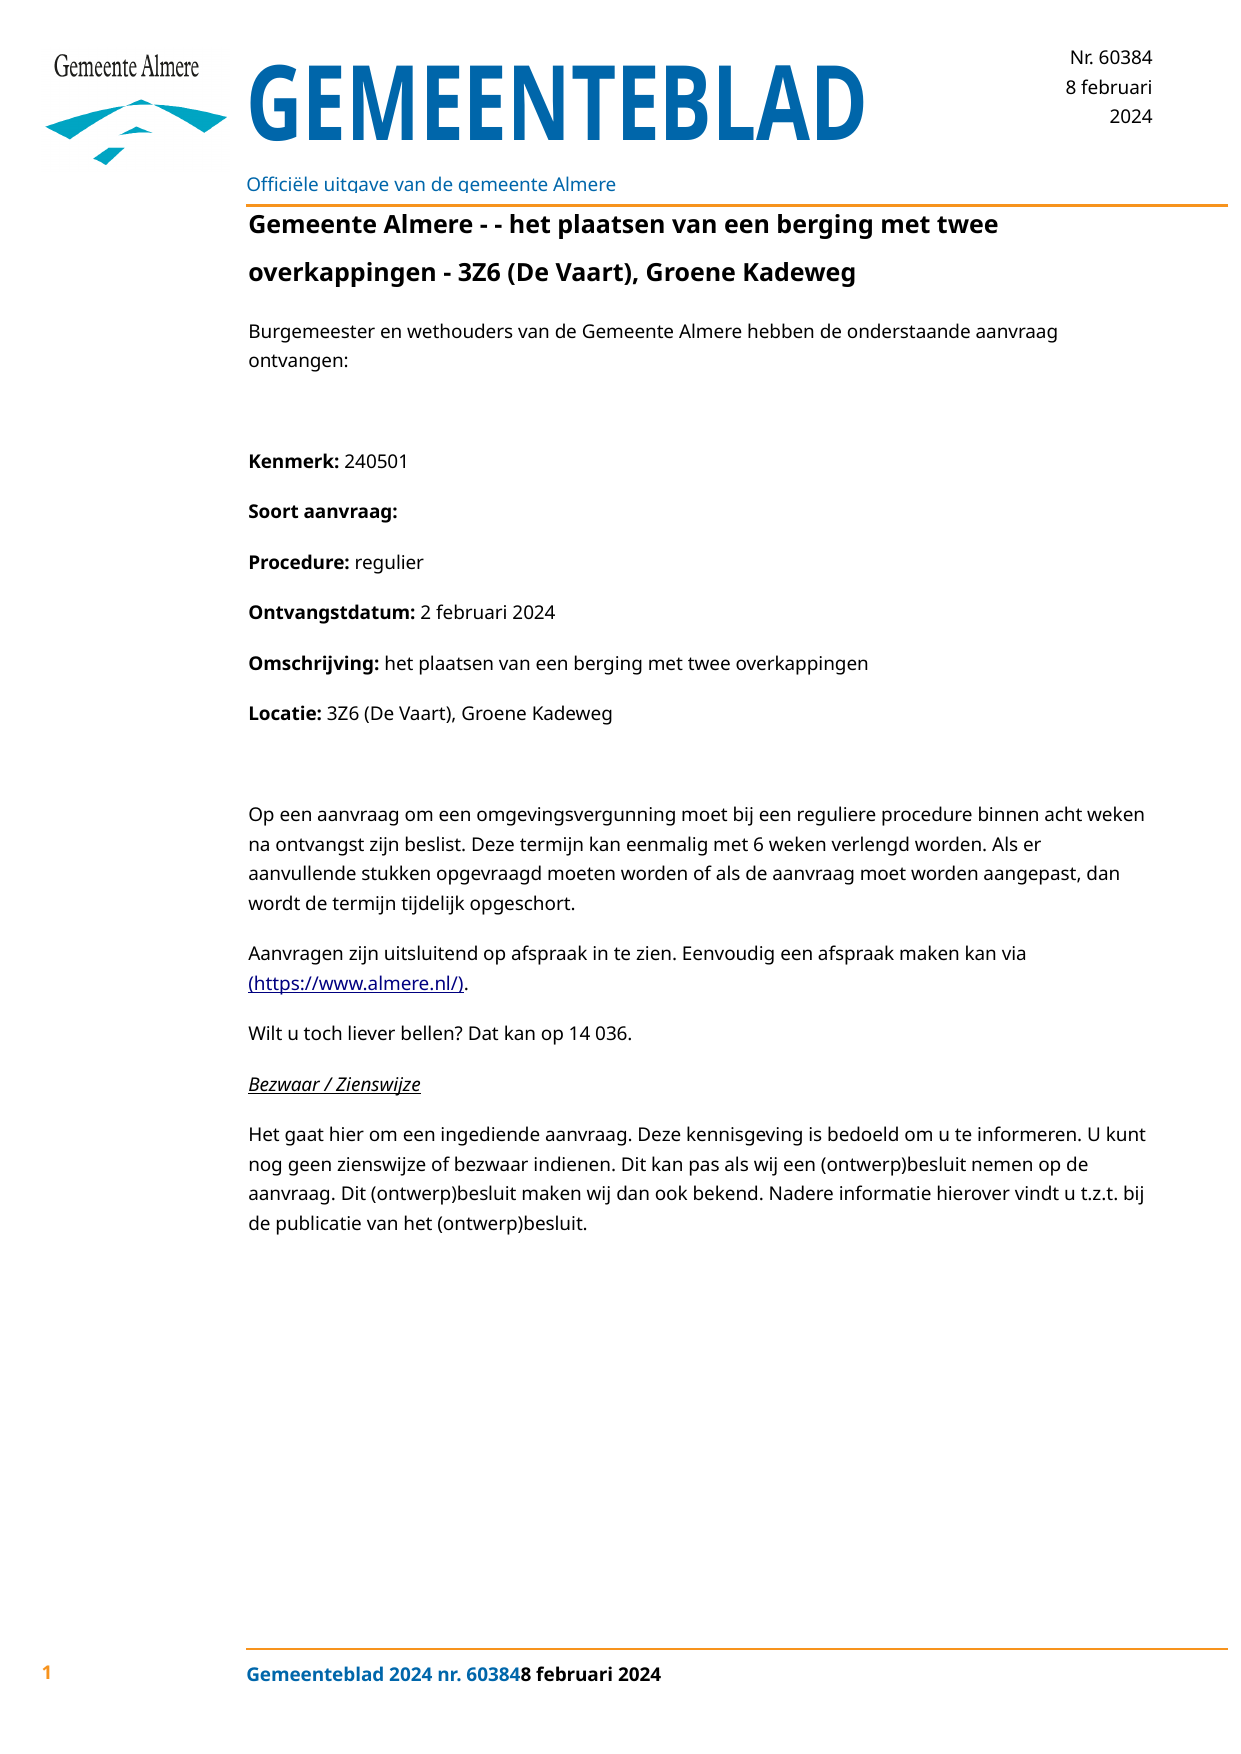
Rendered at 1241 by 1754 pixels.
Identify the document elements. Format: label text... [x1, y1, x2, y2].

text Gemeente Almere - - het plaatsen van een berging met twee overkappingen - 3Z6 (De Vaart), Groene Kadeweg [248, 207, 1152, 288]
text Op een aanvraag om een omgevingsvergunning moet bij een reguliere procedure binnen acht weken na ontvangst zijn beslist. Deze termijn kan eenmalig met 6 weken verlengd worden. Als er aanvullende stukken opgevraagd moeten worden of als de aanvraag moet worden aangepast, dan wordt de termijn tijdelijk opgeschort. [248, 801, 1152, 916]
text Het gaat hier om een ingediende aanvraag. Deze kennisgeving is bedoeld om u te informeren. U kunt nog geen zienswijze of bezwaar indienen. Dit kan pas als wij een (ontwerp)besluit nemen op de aanvraag. Dit (ontwerp)besluit maken wij dan ook bekend. Nadere informatie hierover vindt u t.z.t. bij de publicatie van het (ontwerp)besluit. [248, 1121, 1152, 1236]
text Burgemeester en wethouders van de Gemeente Almere hebben de onderstaande aanvraag ontvangen: [248, 318, 1152, 373]
picture [41, 47, 231, 172]
text Ontvangstdatum: 2 februari 2024 [248, 599, 1152, 625]
text Kenmerk: 240501 [248, 448, 1152, 474]
text Soort aanvraag: [248, 499, 1152, 524]
text Aanvragen zijn uitsluitend op afspraak in te zien. Eenvoudig een afspraak maken kan via (https://www.almere.nl/). [248, 940, 1152, 996]
text Procedure: regulier [248, 549, 1152, 575]
text Wilt u toch liever bellen? Dat kan op 14 036. [248, 1020, 1152, 1046]
text Locatie: 3Z6 (De Vaart), Groene Kadeweg [248, 700, 1152, 726]
text Omschrijving: het plaatsen van een berging met twee overkappingen [248, 650, 1152, 676]
text Bezwaar / Zienswijze [248, 1071, 1152, 1097]
